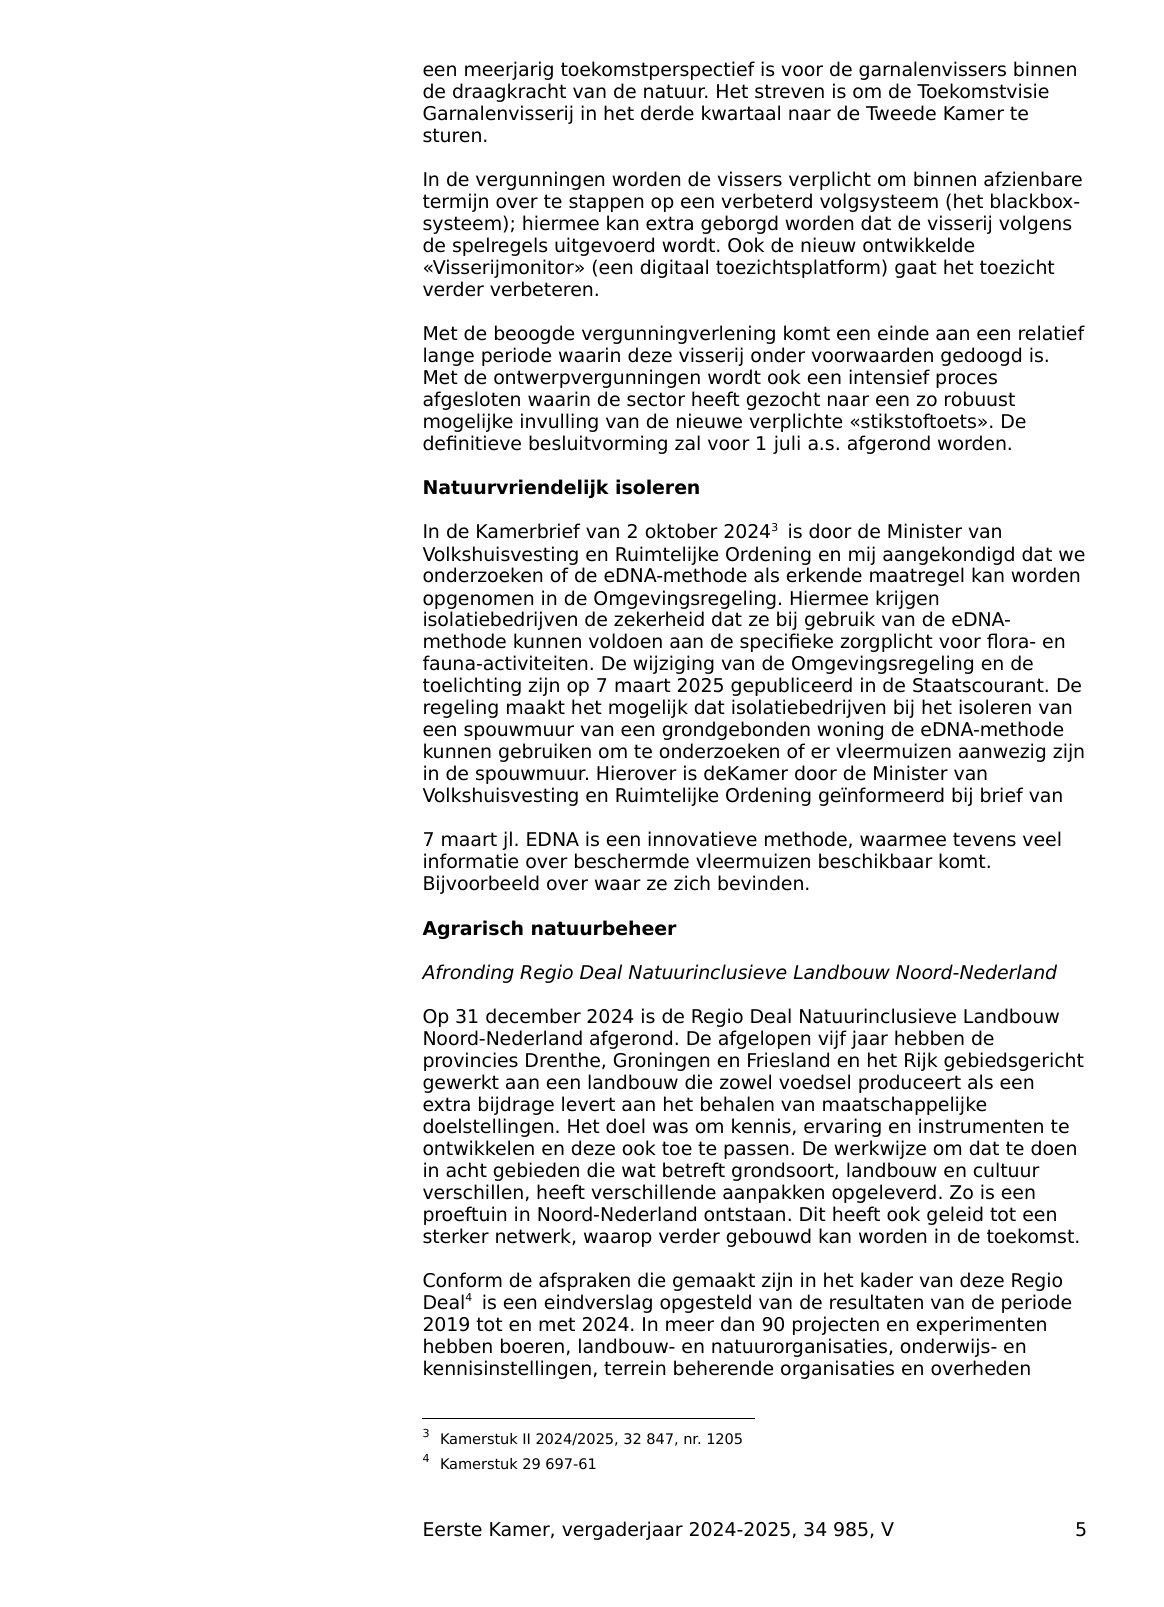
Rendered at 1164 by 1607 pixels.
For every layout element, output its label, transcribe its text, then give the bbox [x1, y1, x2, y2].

subtitle Afronding Regio Deal Natuurinclusieve Landbouw Noord-Nederland [422, 962, 1087, 984]
text 7 maart jl. EDNA is een innovatieve methode, waarmee tevens veel informatie over beschermde vleermuizen beschikbaar komt. Bijvoorbeeld over waar ze zich bevinden. [422, 829, 1087, 895]
text Kamerstuk 29 697-61 [422, 1452, 1087, 1474]
text Op 31 december 2024 is de Regio Deal Natuurinclusieve Landbouw Noord-Nederland afgerond. De afgelopen vijf jaar hebben de provincies Drenthe, Groningen en Friesland en het Rijk gebiedsgericht gewerkt aan een landbouw die zowel voedsel produceert als een extra bijdrage levert aan het behalen van maatschappelijke doelstellingen. Het doel was om kennis, ervaring en instrumenten te ontwikkelen en deze ook toe te passen. De werkwijze om dat te doen in acht gebieden die wat betreft grondsoort, landbouw en cultuur verschillen, heeft verschillende aanpakken opgeleverd. Zo is een proeftuin in Noord-Nederland ontstaan. Dit heeft ook geleid tot een sterker netwerk, waarop verder gebouwd kan worden in de toekomst. [422, 1006, 1087, 1248]
text een meerjarig toekomstperspectief is voor de garnalenvissers binnen de draagkracht van de natuur. Het streven is om de Toekomstvisie Garnalenvisserij in het derde kwartaal naar de Tweede Kamer te sturen. [422, 59, 1087, 147]
text In de Kamerbrief van 2 oktober 2024 is door de Minister van Volkshuisvesting en Ruimtelijke Ordening en mij aangekondigd dat we onderzoeken of de eDNA-methode als erkende maatregel kan worden opgenomen in de Omgevingsregeling. Hiermee krijgen isolatiebedrijven de zekerheid dat ze bij gebruik van de eDNA-methode kunnen voldoen aan de specifieke zorgplicht voor flora- en fauna-activiteiten. De wijziging van de Omgevingsregeling en de toelichting zijn op 7 maart 2025 gepubliceerd in de Staatscourant. De regeling maakt het mogelijk dat isolatiebedrijven bij het isoleren van een spouwmuur van een grondgebonden woning de eDNA-methode kunnen gebruiken om te onderzoeken of er vleermuizen aanwezig zijn in de spouwmuur. Hierover is deKamer door de Minister van Volkshuisvesting en Ruimtelijke Ordening geïnformeerd bij brief van [422, 521, 1087, 807]
text Kamerstuk II 2024/2025, 32 847, nr. 1205 [422, 1427, 1087, 1449]
subtitle Agrarisch natuurbeheer [422, 917, 1087, 939]
text In de vergunningen worden de vissers verplicht om binnen afzienbare termijn over te stappen op een verbeterd volgsysteem (het blackbox-systeem); hiermee kan extra geborgd worden dat de visserij volgens de spelregels uitgevoerd wordt. Ook de nieuw ontwikkelde «Visserijmonitor» (een digitaal toezichtsplatform) gaat het toezicht verder verbeteren. [422, 169, 1087, 301]
text Met de beoogde vergunningverlening komt een einde aan een relatief lange periode waarin deze visserij onder voorwaarden gedoogd is. Met de ontwerpvergunningen wordt ook een intensief proces afgesloten waarin de sector heeft gezocht naar een zo robuust mogelijke invulling van de nieuwe verplichte «stikstoftoets». De definitieve besluitvorming zal voor 1 juli a.s. afgerond worden. [422, 323, 1087, 455]
text Conform de afspraken die gemaakt zijn in het kader van deze Regio Deal is een eindverslag opgesteld van de resultaten van de periode 2019 tot en met 2024. In meer dan 90 projecten en experimenten hebben boeren, landbouw- en natuurorganisaties, onderwijs- en kennisinstellingen, terrein beherende organisaties en overheden [422, 1270, 1087, 1380]
subtitle Natuurvriendelijk isoleren [422, 477, 1087, 499]
